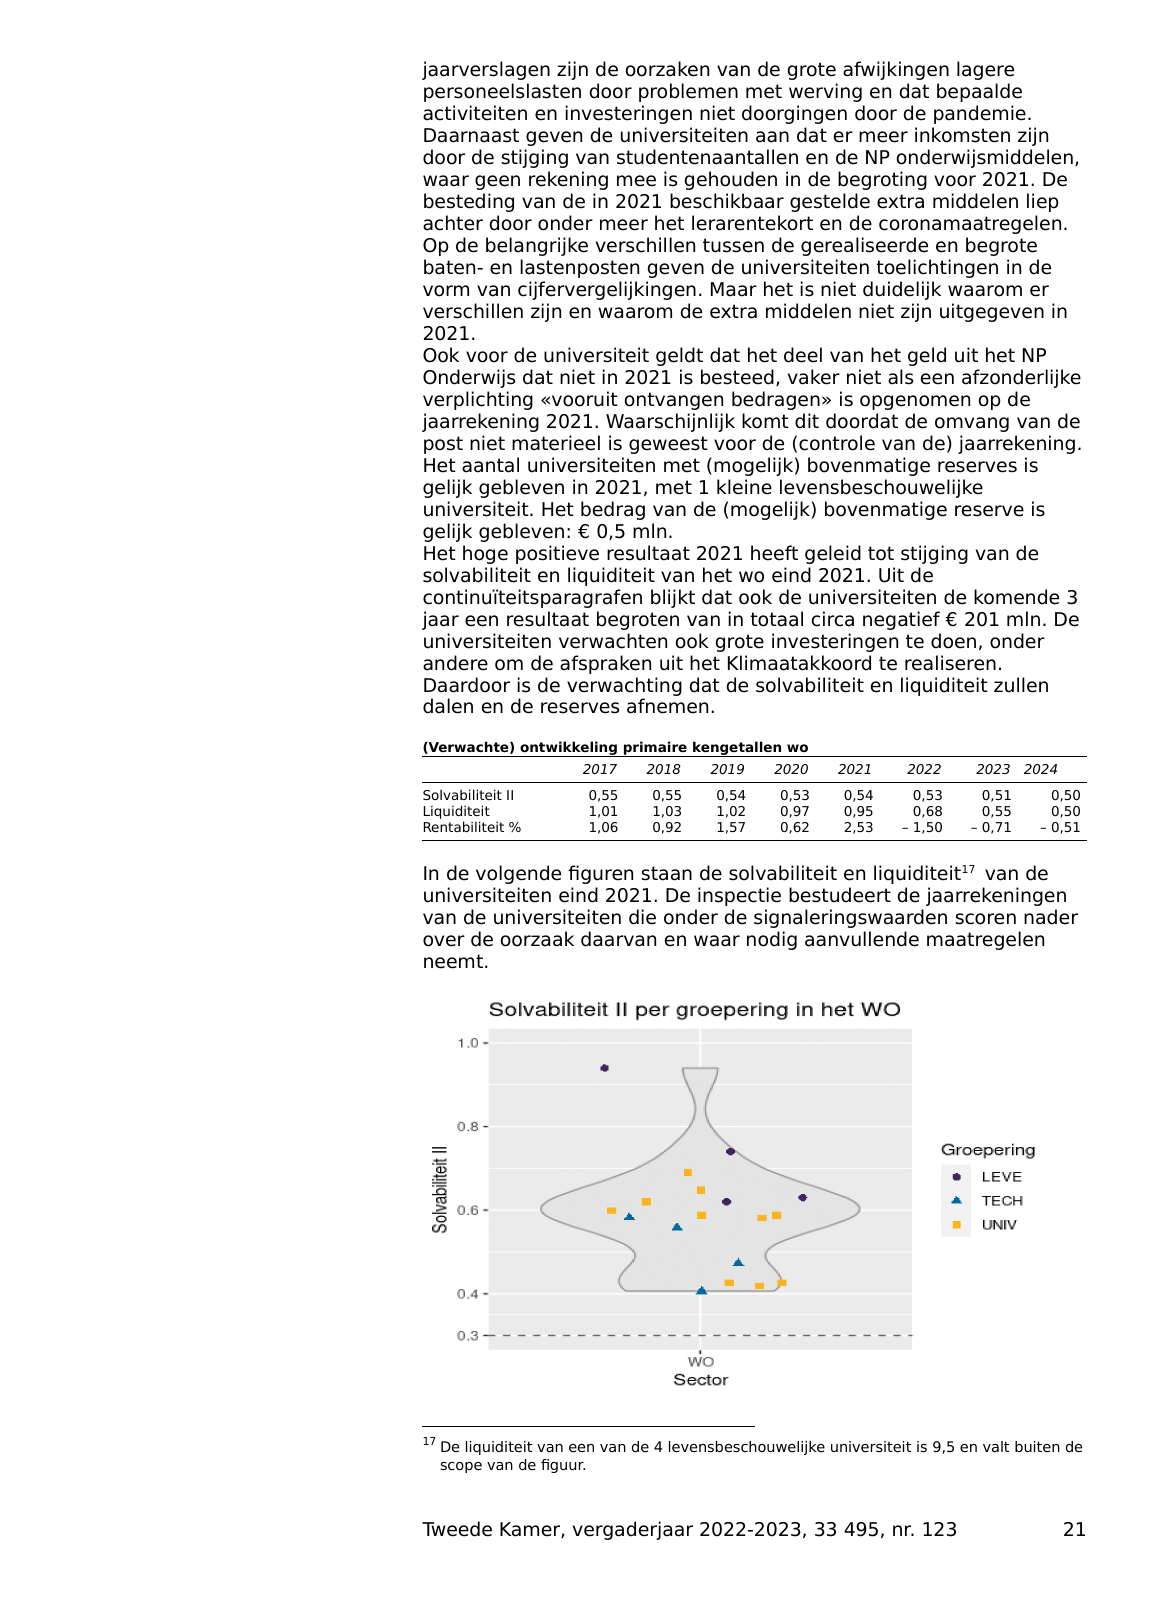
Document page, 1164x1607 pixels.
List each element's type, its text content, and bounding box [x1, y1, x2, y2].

text jaarverslagen zijn de oorzaken van de grote afwijkingen lagere personeelslasten door problemen met werving en dat bepaalde activiteiten en investeringen niet doorgingen door de pandemie. [422, 59, 1087, 125]
table_cell 2020 [752, 757, 816, 782]
table_cell 0,92 [624, 819, 688, 840]
picture [422, 995, 1055, 1397]
table_cell – 0,71 [949, 819, 1018, 840]
text Daarnaast geven de universiteiten aan dat er meer inkomsten zijn door de stijging van studentenaantallen en de NP onderwijsmiddelen, waar geen rekening mee is gehouden in de begroting voor 2021. De besteding van de in 2021 beschikbaar gestelde extra middelen liep achter door onder meer het lerarentekort en de coronamaatregelen. [422, 125, 1087, 235]
table_cell Rentabiliteit % [422, 819, 560, 840]
table_cell 2018 [624, 757, 688, 782]
table_cell 0,53 [752, 783, 816, 804]
table_cell 2024 [1018, 757, 1087, 782]
table_cell Liquiditeit [422, 804, 560, 819]
table_cell 1,01 [560, 804, 624, 819]
table_cell 1,03 [624, 804, 688, 819]
table_cell 0,50 [1018, 783, 1087, 804]
text In de volgende figuren staan de solvabiliteit en liquiditeit van de universiteiten eind 2021. De inspectie bestudeert de jaarrekeningen van de universiteiten die onder de signaleringswaarden scoren nader over de oorzaak daarvan en waar nodig aanvullende maatregelen neemt. [422, 863, 1087, 973]
text De liquiditeit van een van de 4 levensbeschouwelijke universiteit is 9,5 en valt buiten de scope van de figuur. [422, 1435, 1087, 1474]
table_cell 1,06 [560, 819, 624, 840]
table_cell 2022 [880, 757, 948, 782]
text Ook voor de universiteit geldt dat het deel van het geld uit het NP Onderwijs dat niet in 2021 is besteed, vaker niet als een afzonderlijke verplichting «vooruit ontvangen bedragen» is opgenomen op de jaarrekening 2021. Waarschijnlijk komt dit doordat de omvang van de post niet materieel is geweest voor de (controle van de) jaarrekening. [422, 345, 1087, 455]
text Het hoge positieve resultaat 2021 heeft geleid tot stijging van de solvabiliteit en liquiditeit van het wo eind 2021. Uit de continuïteitsparagrafen blijkt dat ook de universiteiten de komende 3 jaar een resultaat begroten van in totaal circa negatief € 201 mln. De universiteiten verwachten ook grote investeringen te doen, onder andere om de afspraken uit het Klimaatakkoord te realiseren. Daardoor is de verwachting dat de solvabiliteit en liquiditeit zullen dalen en de reserves afnemen. [422, 543, 1087, 718]
table_cell 2023 [949, 757, 1018, 782]
table_cell 1,57 [688, 819, 752, 840]
table_cell – 1,50 [880, 819, 948, 840]
table_cell 0,97 [752, 804, 816, 819]
table_cell 2021 [816, 757, 879, 782]
table_cell 0,54 [688, 783, 752, 804]
table_cell 2019 [688, 757, 752, 782]
table_cell 0,51 [949, 783, 1018, 804]
table_cell 0,55 [560, 783, 624, 804]
table_cell 0,50 [1018, 804, 1087, 819]
table_cell – 0,51 [1018, 819, 1087, 840]
table_header (Verwachte) ontwikkeling primaire kengetallen wo [422, 740, 1087, 756]
table_cell 0,62 [752, 819, 816, 840]
table_cell 0,54 [816, 783, 879, 804]
table_cell 0,68 [880, 804, 948, 819]
table_cell 1,02 [688, 804, 752, 819]
text Op de belangrijke verschillen tussen de gerealiseerde en begrote baten- en lastenposten geven de universiteiten toelichtingen in de vorm van cijfervergelijkingen. Maar het is niet duidelijk waarom er verschillen zijn en waarom de extra middelen niet zijn uitgegeven in 2021. [422, 235, 1087, 345]
table_cell 2017 [560, 757, 624, 782]
table_cell Solvabiliteit II [422, 783, 560, 804]
table_cell 0,53 [880, 783, 948, 804]
table_cell [422, 757, 560, 782]
text Het aantal universiteiten met (mogelijk) bovenmatige reserves is gelijk gebleven in 2021, met 1 kleine levensbeschouwelijke universiteit. Het bedrag van de (mogelijk) bovenmatige reserve is gelijk gebleven: € 0,5 mln. [422, 455, 1087, 543]
table_cell 0,95 [816, 804, 879, 819]
table_cell 0,55 [624, 783, 688, 804]
table_cell 0,55 [949, 804, 1018, 819]
table_cell 2,53 [816, 819, 879, 840]
